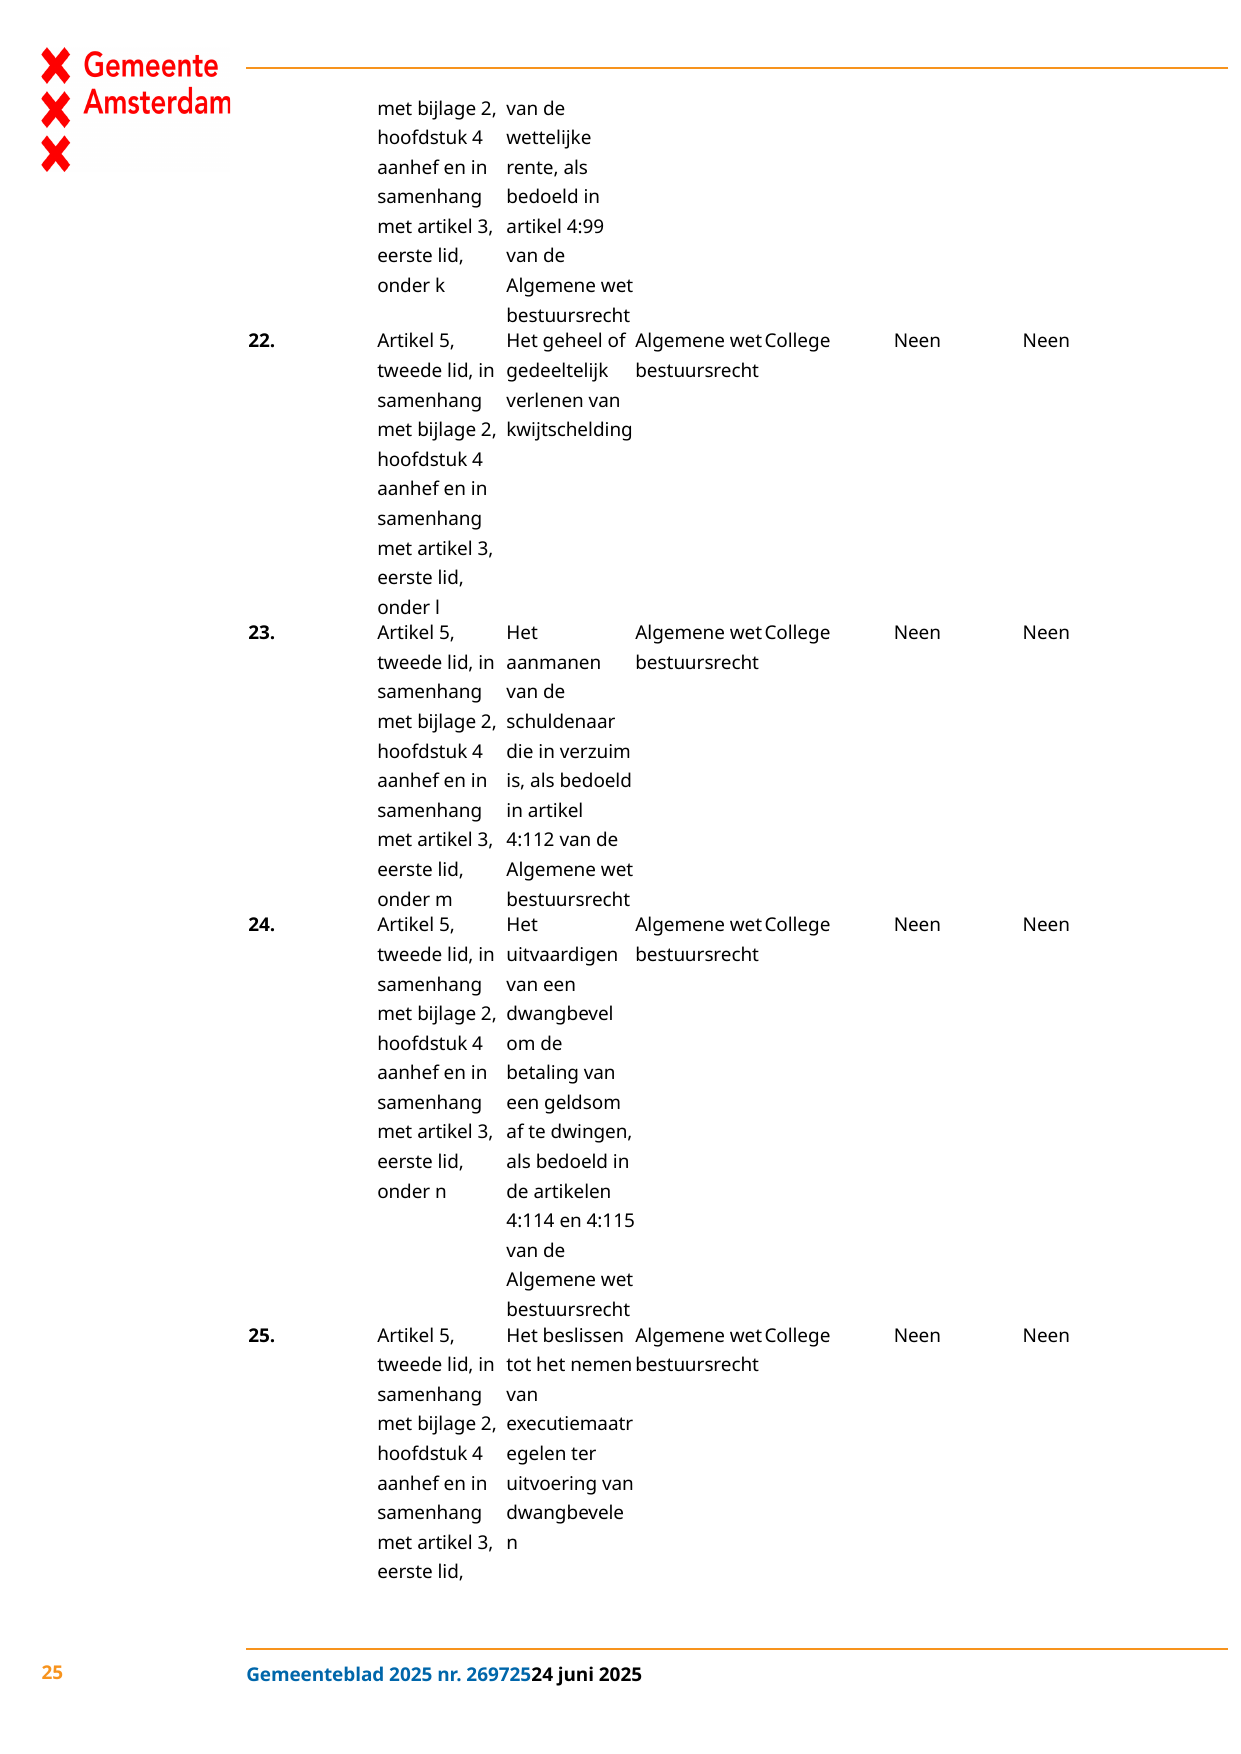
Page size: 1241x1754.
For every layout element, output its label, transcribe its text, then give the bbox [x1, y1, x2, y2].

table_cell Het aanmanen van de schuldenaar die in verzuim is, als bedoeld in artikel 4:112 van de Algemene wet bestuursrecht [506, 620, 635, 912]
table_cell [248, 95, 377, 328]
table_cell Algemene wet bestuursrecht [635, 1322, 764, 1584]
table_cell Neen [1023, 1322, 1152, 1584]
table_cell Neen [894, 912, 1022, 1322]
table_cell 22. [248, 328, 377, 619]
table_cell [1023, 95, 1152, 328]
table_cell [764, 95, 893, 328]
table_cell Algemene wet bestuursrecht [635, 912, 764, 1322]
table_cell Neen [1023, 620, 1152, 912]
table_cell [635, 95, 764, 328]
table_cell Algemene wet bestuursrecht [635, 620, 764, 912]
table_cell Neen [894, 328, 1022, 619]
table_cell College [764, 620, 893, 912]
table_cell Artikel 5, tweede lid, in samenhang met bijlage 2, hoofdstuk 4 aanhef en in samenhang met artikel 3, eerste lid, [377, 1322, 506, 1584]
picture [41, 47, 231, 172]
table_cell College [764, 912, 893, 1322]
table_cell Het uitvaardigen van een dwangbevel om de betaling van een geldsom af te dwingen, als bedoeld in de artikelen 4:114 en 4:115 van de Algemene wet bestuursrecht [506, 912, 635, 1322]
table_cell Het geheel of gedeeltelijk verlenen van kwijtschelding [506, 328, 635, 619]
table_cell 24. [248, 912, 377, 1322]
table_cell Artikel 5, tweede lid, in samenhang met bijlage 2, hoofdstuk 4 aanhef en in samenhang met artikel 3, eerste lid, onder m [377, 620, 506, 912]
table_cell van de wettelijke rente, als bedoeld in artikel 4:99 van de Algemene wet bestuursrecht [506, 95, 635, 328]
table_cell [894, 95, 1022, 328]
table_cell Het beslissen tot het nemen van executiemaatregelen ter uitvoering van dwangbevelen [506, 1322, 635, 1584]
table_cell College [764, 1322, 893, 1584]
table_cell Neen [894, 620, 1022, 912]
table_cell Neen [1023, 912, 1152, 1322]
table_cell Artikel 5, tweede lid, in samenhang met bijlage 2, hoofdstuk 4 aanhef en in samenhang met artikel 3, eerste lid, onder n [377, 912, 506, 1322]
table_cell 25. [248, 1322, 377, 1584]
table_cell Artikel 5, tweede lid, in samenhang met bijlage 2, hoofdstuk 4 aanhef en in samenhang met artikel 3, eerste lid, onder l [377, 328, 506, 619]
table_cell Algemene wet bestuursrecht [635, 328, 764, 619]
table_cell 23. [248, 620, 377, 912]
table_cell Neen [894, 1322, 1022, 1584]
table_cell met bijlage 2, hoofdstuk 4 aanhef en in samenhang met artikel 3, eerste lid, onder k [377, 95, 506, 328]
table_cell Neen [1023, 328, 1152, 619]
table_cell College [764, 328, 893, 619]
